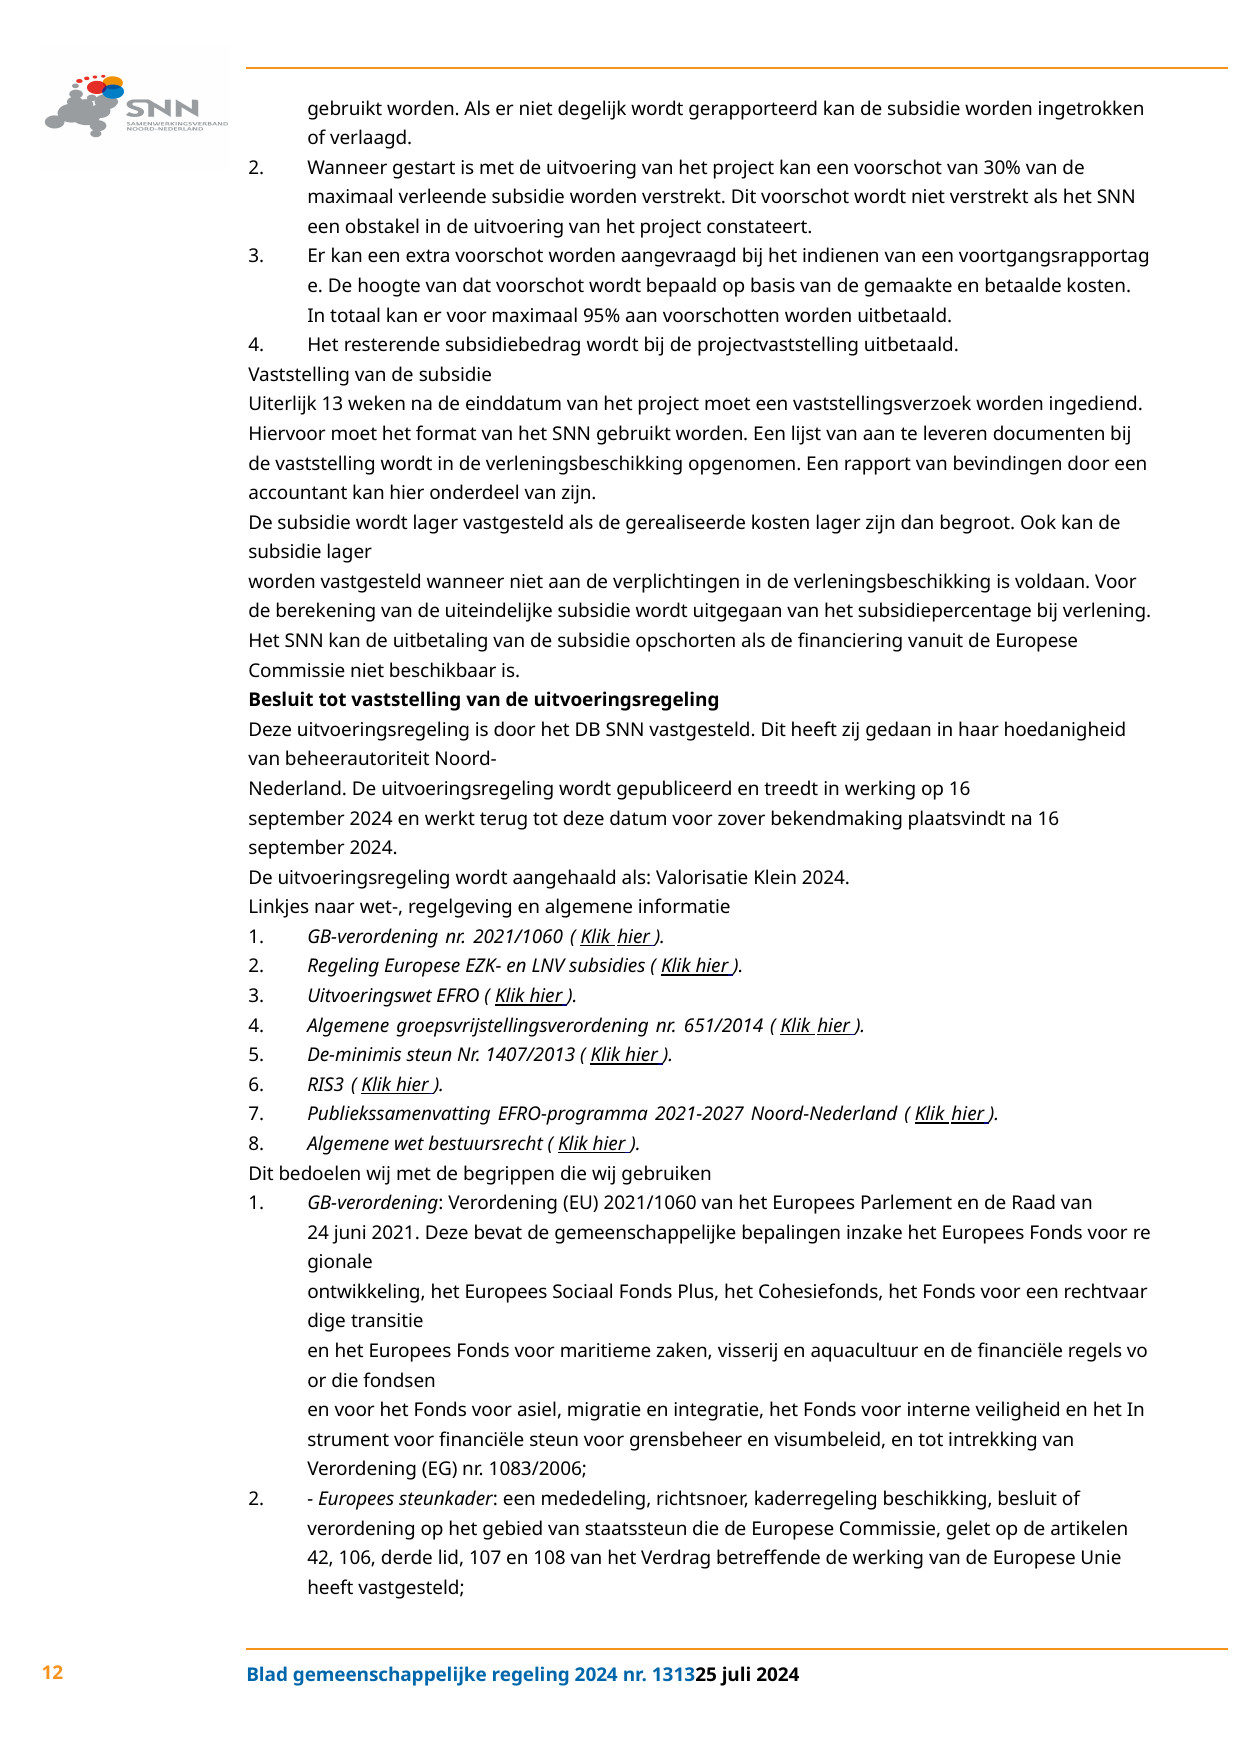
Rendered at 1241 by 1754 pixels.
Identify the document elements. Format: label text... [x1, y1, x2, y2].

text De subsidie wordt lager vastgesteld als de gerealiseerde kosten lager zijn dan begroot. Ook kan de subsidie lager worden vastgesteld wanneer niet aan de verplichtingen in de verleningsbeschikking is voldaan. Voor de berekening van de uiteindelijke subsidie wordt uitgegaan van het subsidiepercentage bij verlening. [248, 509, 1152, 623]
list GB-verordening nr. 2021/1060 ( Klik hier ). [248, 923, 1152, 949]
list - Europees steunkader: een mededeling, richtsnoer, kaderregeling beschikking, besluit of verordening op het gebied van staatssteun die de Europese Commissie, gelet op de artikelen 42, 106, derde lid, 107 en 108 van het Verdrag betreffende de werking van de Europese Unie heeft vastgesteld; [248, 1485, 1152, 1600]
list gebruikt worden. Als er niet degelijk wordt gerapporteerd kan de subsidie worden ingetrokken of verlaagd. [248, 95, 1152, 150]
list Publiekssamenvatting EFRO-programma 2021-2027 Noord-Nederland ( Klik hier ). [248, 1101, 1152, 1126]
list Er kan een extra voorschot worden aangevraagd bij het indienen van een voortgangsrapportage. De hoogte van dat voorschot wordt bepaald op basis van de gemaakte en betaalde kosten. In totaal kan er voor maximaal 95% aan voorschotten worden uitbetaald. [248, 243, 1152, 328]
text Dit bedoelen wij met de begrippen die wij gebruiken [248, 1160, 1152, 1186]
list Wanneer gestart is met de uitvoering van het project kan een voorschot van 30% van de maximaal verleende subsidie worden verstrekt. Dit voorschot wordt niet verstrekt als het SNN een obstakel in de uitvoering van het project constateert. [248, 154, 1152, 239]
list Algemene groepsvrijstellingsverordening nr. 651/2014 ( Klik hier ). [248, 1012, 1152, 1038]
text Besluit tot vaststelling van de uitvoeringsregeling [248, 686, 1152, 712]
text Uiterlijk 13 weken na de einddatum van het project moet een vaststellingsverzoek worden ingediend. Hiervoor moet het format van het SNN gebruikt worden. Een lijst van aan te leveren documenten bij de vaststelling wordt in de verleningsbeschikking opgenomen. Een rapport van bevindingen door een accountant kan hier onderdeel van zijn. [248, 391, 1152, 505]
list RIS3 ( Klik hier ). [248, 1071, 1152, 1097]
list Regeling Europese EZK- en LNV subsidies ( Klik hier ). [248, 953, 1152, 978]
list De-minimis steun Nr. 1407/2013 ( Klik hier ). [248, 1041, 1152, 1067]
list Algemene wet bestuursrecht ( Klik hier ). [248, 1130, 1152, 1156]
list GB-verordening: Verordening (EU) 2021/1060 van het Europees Parlement en de Raad van 24 juni 2021. Deze bevat de gemeenschappelijke bepalingen inzake het Europees Fonds voor regionale ontwikkeling, het Europees Sociaal Fonds Plus, het Cohesiefonds, het Fonds voor een rechtvaardige transitie en het Europees Fonds voor maritieme zaken, visserij en aquacultuur en de financiële regels voor die fondsen en voor het Fonds voor asiel, migratie en integratie, het Fonds voor interne veiligheid en het Instrument voor financiële steun voor grensbeheer en visumbeleid, en tot intrekking van Verordening (EG) nr. 1083/2006; [248, 1189, 1152, 1481]
list Het resterende subsidiebedrag wordt bij de projectvaststelling uitbetaald. [248, 331, 1152, 357]
text De uitvoeringsregeling wordt aangehaald als: Valorisatie Klein 2024. [248, 864, 1152, 890]
text Linkjes naar wet-, regelgeving en algemene informatie [248, 893, 1152, 919]
text Vaststelling van de subsidie [248, 361, 1152, 387]
text Deze uitvoeringsregeling is door het DB SNN vastgesteld. Dit heeft zij gedaan in haar hoedanigheid van beheerautoriteit Noord-Nederland. De uitvoeringsregeling wordt gepubliceerd en treedt in werking op 16 september 2024 en werkt terug tot deze datum voor zover bekendmaking plaatsvindt na 16 september 2024. [248, 716, 1152, 860]
text Het SNN kan de uitbetaling van de subsidie opschorten als de financiering vanuit de Europese Commissie niet beschikbaar is. [248, 627, 1152, 683]
list Uitvoeringswet EFRO ( Klik hier ). [248, 982, 1152, 1008]
picture [41, 47, 231, 172]
